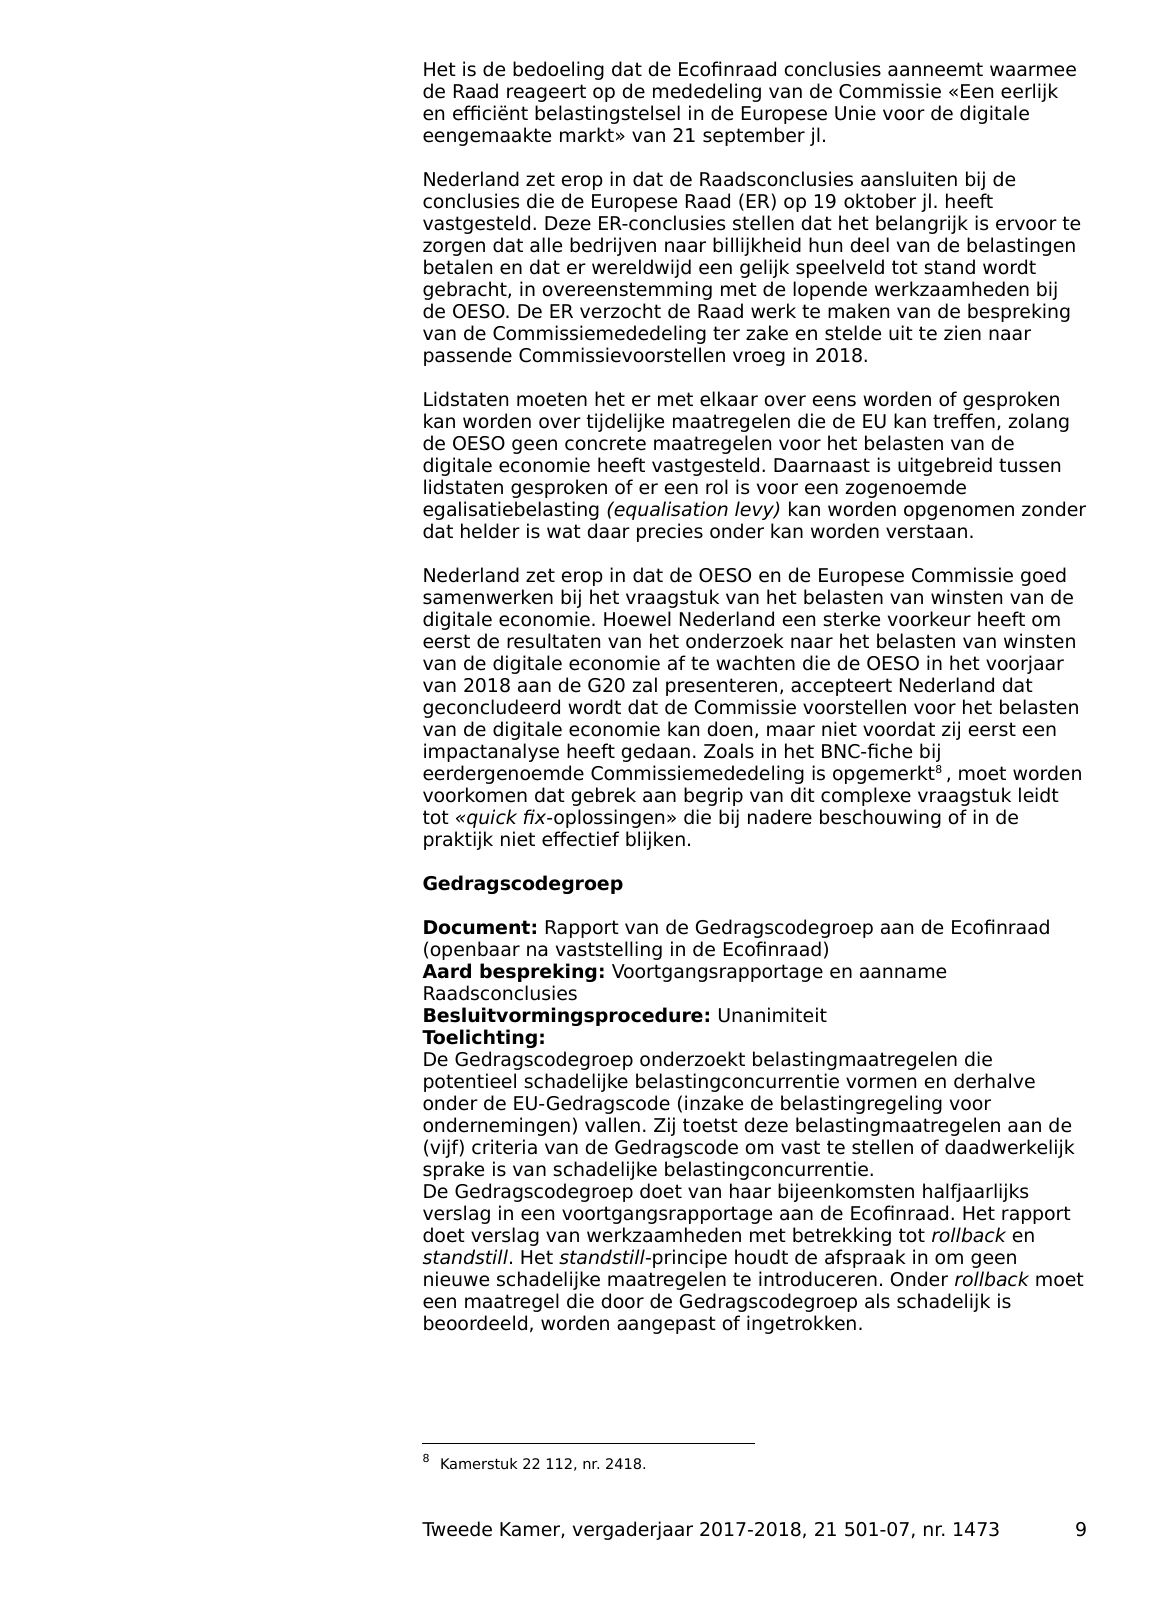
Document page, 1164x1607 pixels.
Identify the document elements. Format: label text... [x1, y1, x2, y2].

text Besluitvormingsprocedure: Unanimiteit [422, 1005, 1087, 1027]
text Toelichting: [422, 1027, 1087, 1049]
subtitle Gedragscodegroep [422, 873, 1087, 895]
text Het is de bedoeling dat de Ecofinraad conclusies aanneemt waarmee de Raad reageert op de mededeling van de Commissie «Een eerlijk en efficiënt belastingstelsel in de Europese Unie voor de digitale eengemaakte markt» van 21 september jl. [422, 59, 1087, 147]
text Lidstaten moeten het er met elkaar over eens worden of gesproken kan worden over tijdelijke maatregelen die de EU kan treffen, zolang de OESO geen concrete maatregelen voor het belasten van de digitale economie heeft vastgesteld. Daarnaast is uitgebreid tussen lidstaten gesproken of er een rol is voor een zogenoemde egalisatiebelasting (equalisation levy) kan worden opgenomen zonder dat helder is wat daar precies onder kan worden verstaan. [422, 389, 1087, 543]
text Aard bespreking: Voortgangsrapportage en aanname Raadsconclusies [422, 961, 1087, 1005]
text Nederland zet erop in dat de OESO en de Europese Commissie goed samenwerken bij het vraagstuk van het belasten van winsten van de digitale economie. Hoewel Nederland een sterke voorkeur heeft om eerst de resultaten van het onderzoek naar het belasten van winsten van de digitale economie af te wachten die de OESO in het voorjaar van 2018 aan de G20 zal presenteren, accepteert Nederland dat geconcludeerd wordt dat de Commissie voorstellen voor het belasten van de digitale economie kan doen, maar niet voordat zij eerst een impactanalyse heeft gedaan. Zoals in het BNC-fiche bij eerdergenoemde Commissiemededeling is opgemerkt, moet worden voorkomen dat gebrek aan begrip van dit complexe vraagstuk leidt tot «quick fix-oplossingen» die bij nadere beschouwing of in de praktijk niet effectief blijken. [422, 565, 1087, 851]
text Nederland zet erop in dat de Raadsconclusies aansluiten bij de conclusies die de Europese Raad (ER) op 19 oktober jl. heeft vastgesteld. Deze ER-conclusies stellen dat het belangrijk is ervoor te zorgen dat alle bedrijven naar billijkheid hun deel van de belastingen betalen en dat er wereldwijd een gelijk speelveld tot stand wordt gebracht, in overeenstemming met de lopende werkzaamheden bij de OESO. De ER verzocht de Raad werk te maken van de bespreking van de Commissiemededeling ter zake en stelde uit te zien naar passende Commissievoorstellen vroeg in 2018. [422, 169, 1087, 367]
text De Gedragscodegroep onderzoekt belastingmaatregelen die potentieel schadelijke belastingconcurrentie vormen en derhalve onder de EU-Gedragscode (inzake de belastingregeling voor ondernemingen) vallen. Zij toetst deze belastingmaatregelen aan de (vijf) criteria van de Gedragscode om vast te stellen of daadwerkelijk sprake is van schadelijke belastingconcurrentie. [422, 1049, 1087, 1181]
text De Gedragscodegroep doet van haar bijeenkomsten halfjaarlijks verslag in een voortgangsrapportage aan de Ecofinraad. Het rapport doet verslag van werkzaamheden met betrekking tot rollback en standstill. Het standstill-principe houdt de afspraak in om geen nieuwe schadelijke maatregelen te introduceren. Onder rollback moet een maatregel die door de Gedragscodegroep als schadelijk is beoordeeld, worden aangepast of ingetrokken. [422, 1181, 1087, 1335]
text Kamerstuk 22 112, nr. 2418. [422, 1452, 1087, 1474]
text Document: Rapport van de Gedragscodegroep aan de Ecofinraad (openbaar na vaststelling in de Ecofinraad) [422, 917, 1087, 961]
